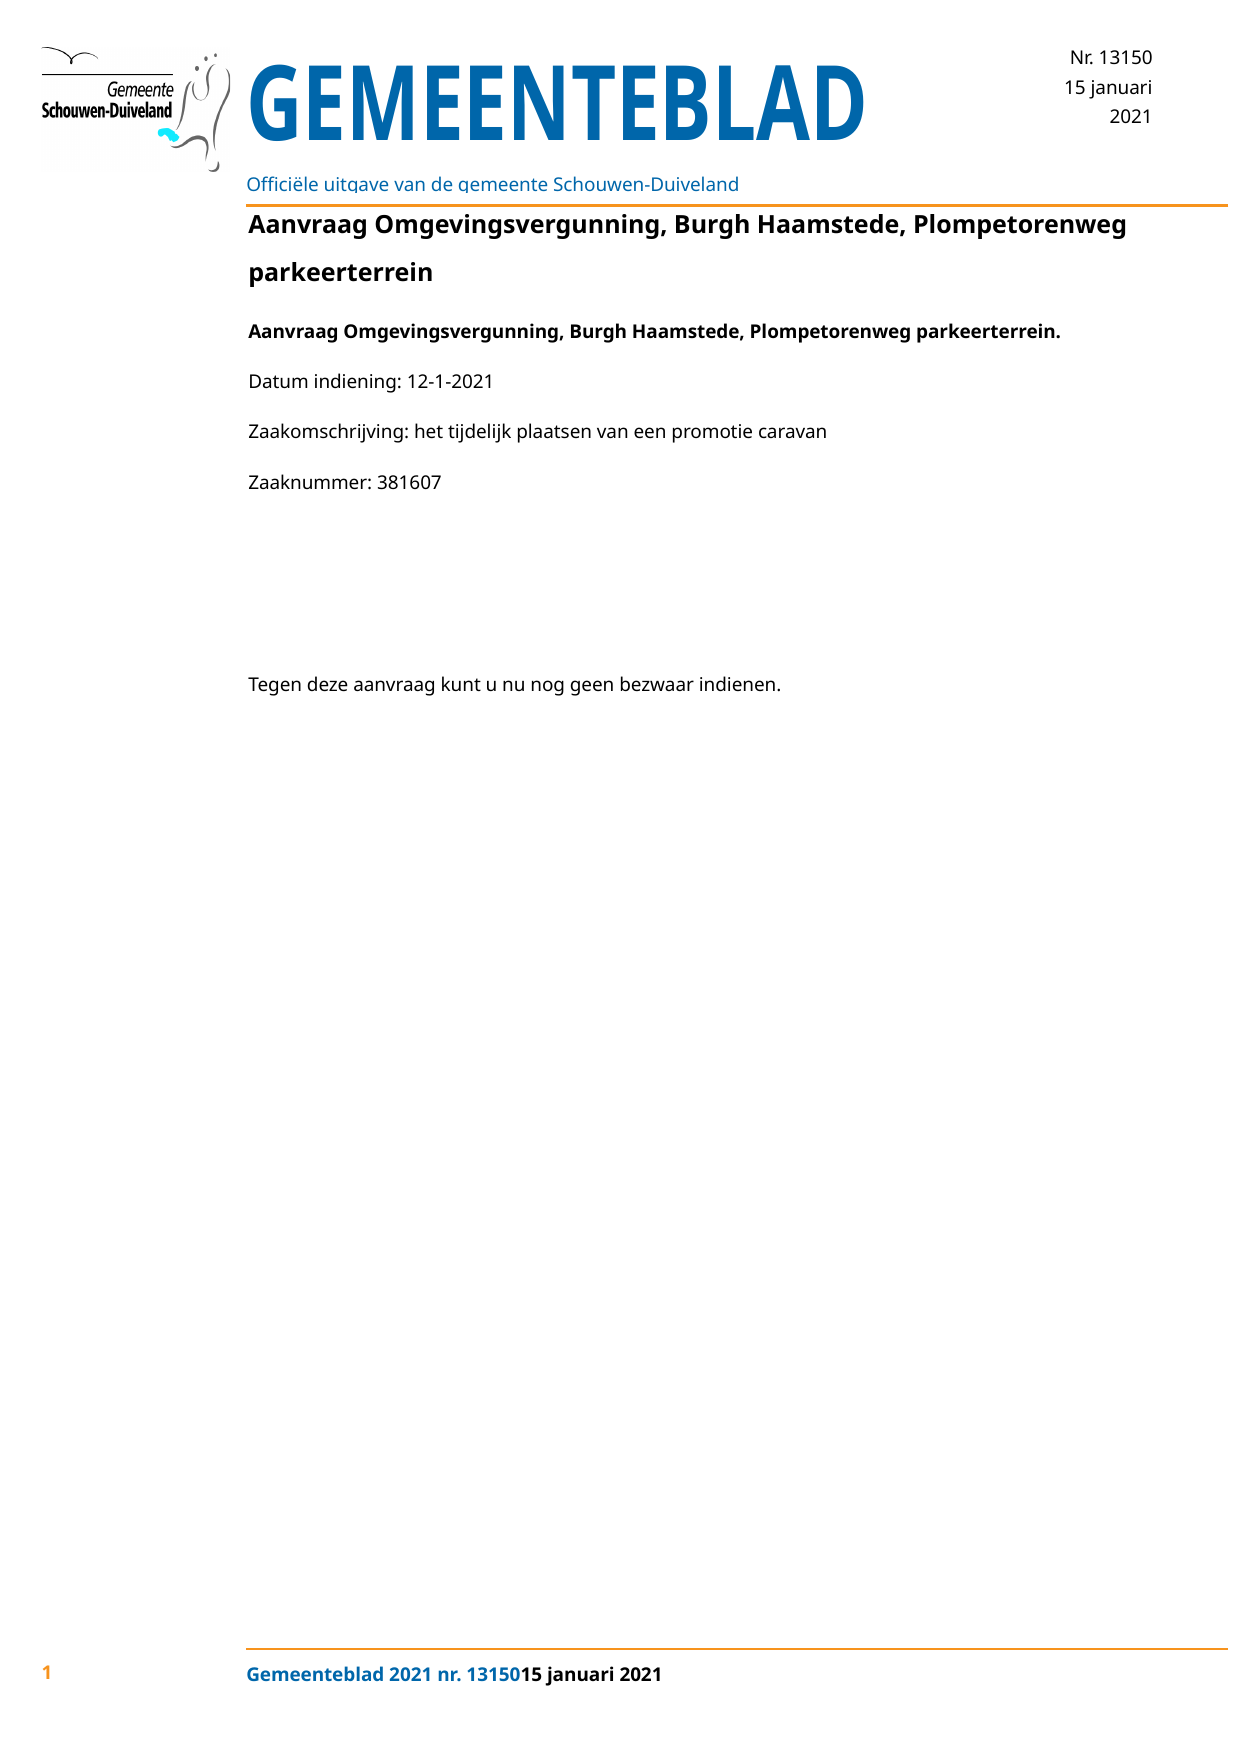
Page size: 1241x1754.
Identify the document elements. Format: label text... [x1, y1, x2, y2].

text Datum indiening: 12-1-2021 [248, 368, 1152, 394]
text Aanvraag Omgevingsvergunning, Burgh Haamstede, Plompetorenweg parkeerterrein. [248, 318, 1152, 344]
text Zaakomschrijving: het tijdelijk plaatsen van een promotie caravan [248, 419, 1152, 444]
text Zaaknummer: 381607 [248, 469, 1152, 495]
picture [41, 47, 231, 172]
text Aanvraag Omgevingsvergunning, Burgh Haamstede, Plompetorenweg parkeerterrein [248, 207, 1152, 288]
text Tegen deze aanvraag kunt u nu nog geen bezwaar indienen. [248, 671, 1152, 697]
